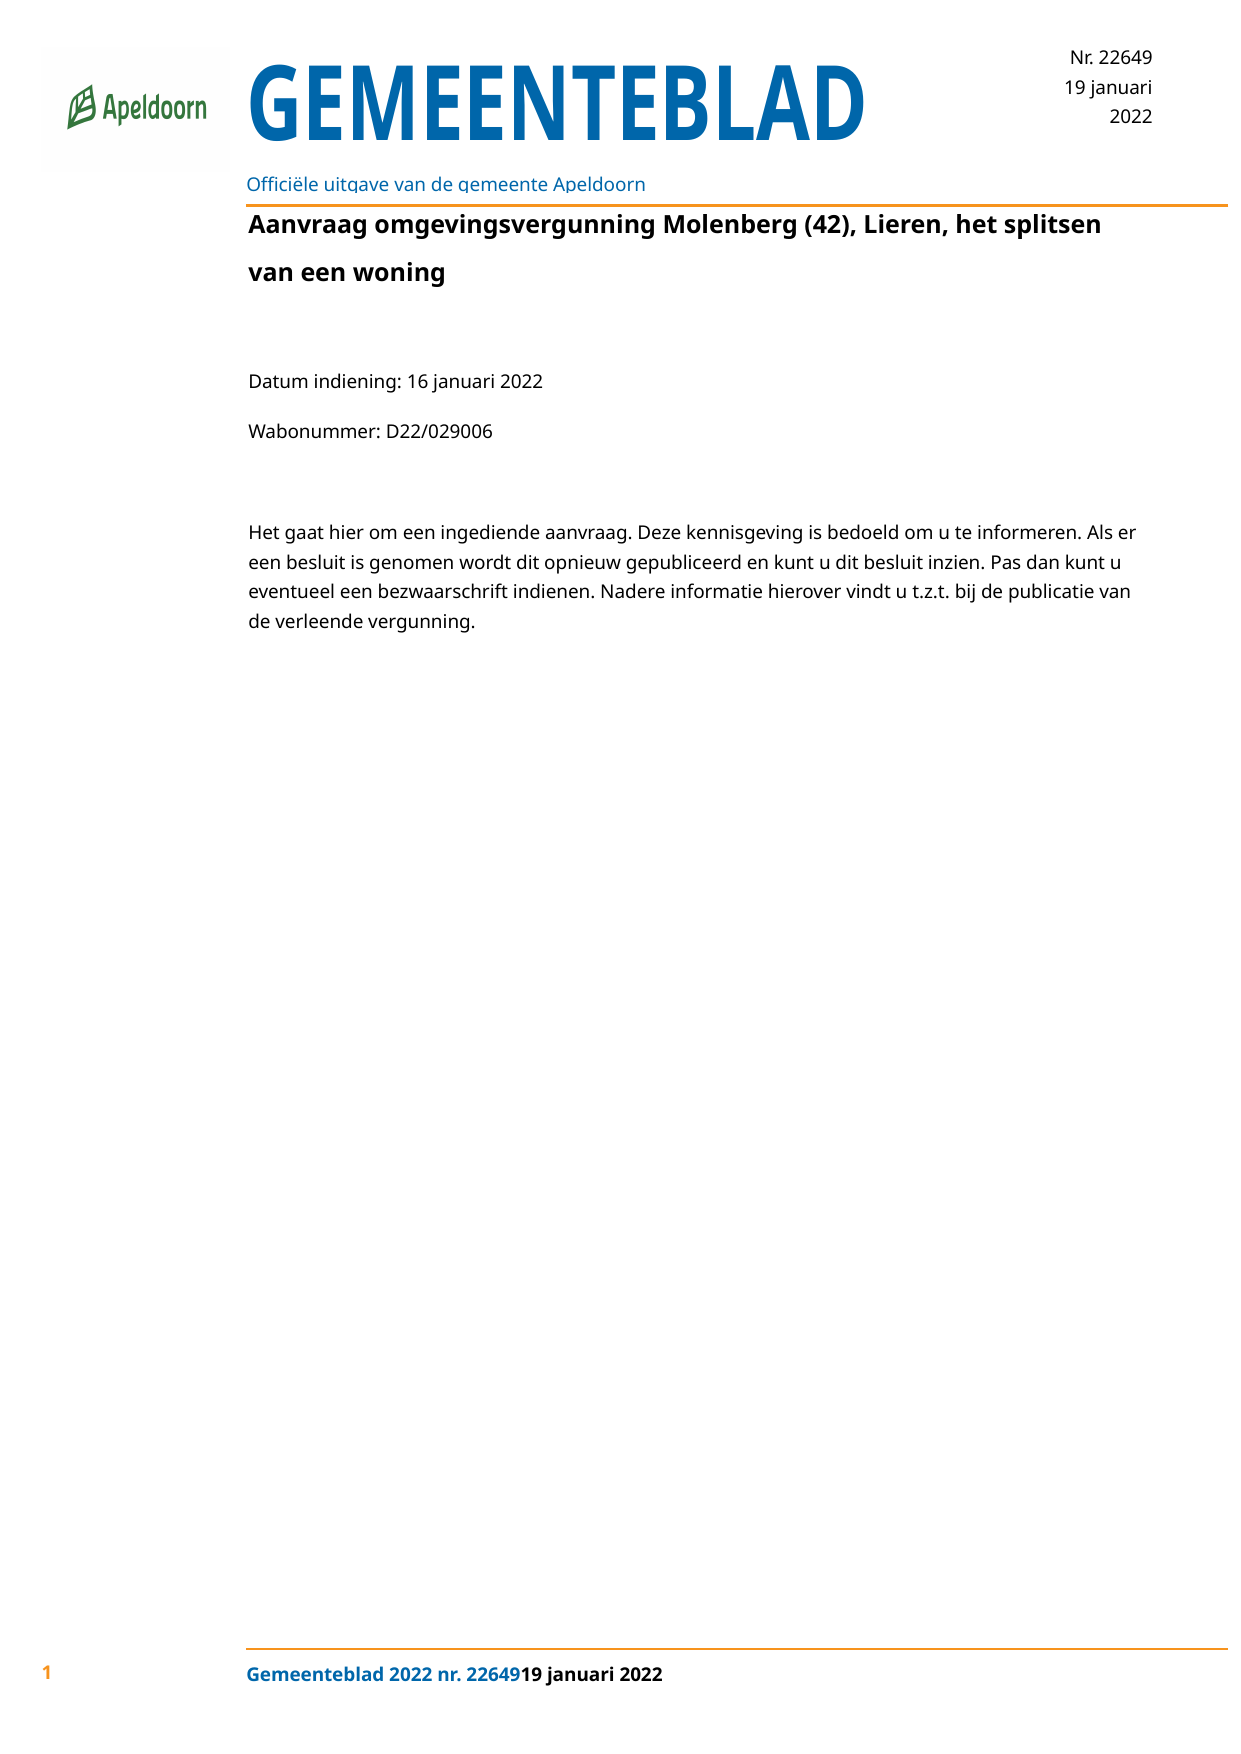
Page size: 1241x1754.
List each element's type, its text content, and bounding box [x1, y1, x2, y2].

picture [41, 47, 231, 172]
text Het gaat hier om een ingediende aanvraag. Deze kennisgeving is bedoeld om u te informeren. Als er een besluit is genomen wordt dit opnieuw gepubliceerd en kunt u dit besluit inzien. Pas dan kunt u eventueel een bezwaarschrift indienen. Nadere informatie hierover vindt u t.z.t. bij de publicatie van de verleende vergunning. [248, 519, 1152, 634]
text Wabonummer: D22/029006 [248, 419, 1152, 444]
text Aanvraag omgevingsvergunning Molenberg (42), Lieren, het splitsen van een woning [248, 207, 1152, 288]
text Datum indiening: 16 januari 2022 [248, 368, 1152, 394]
